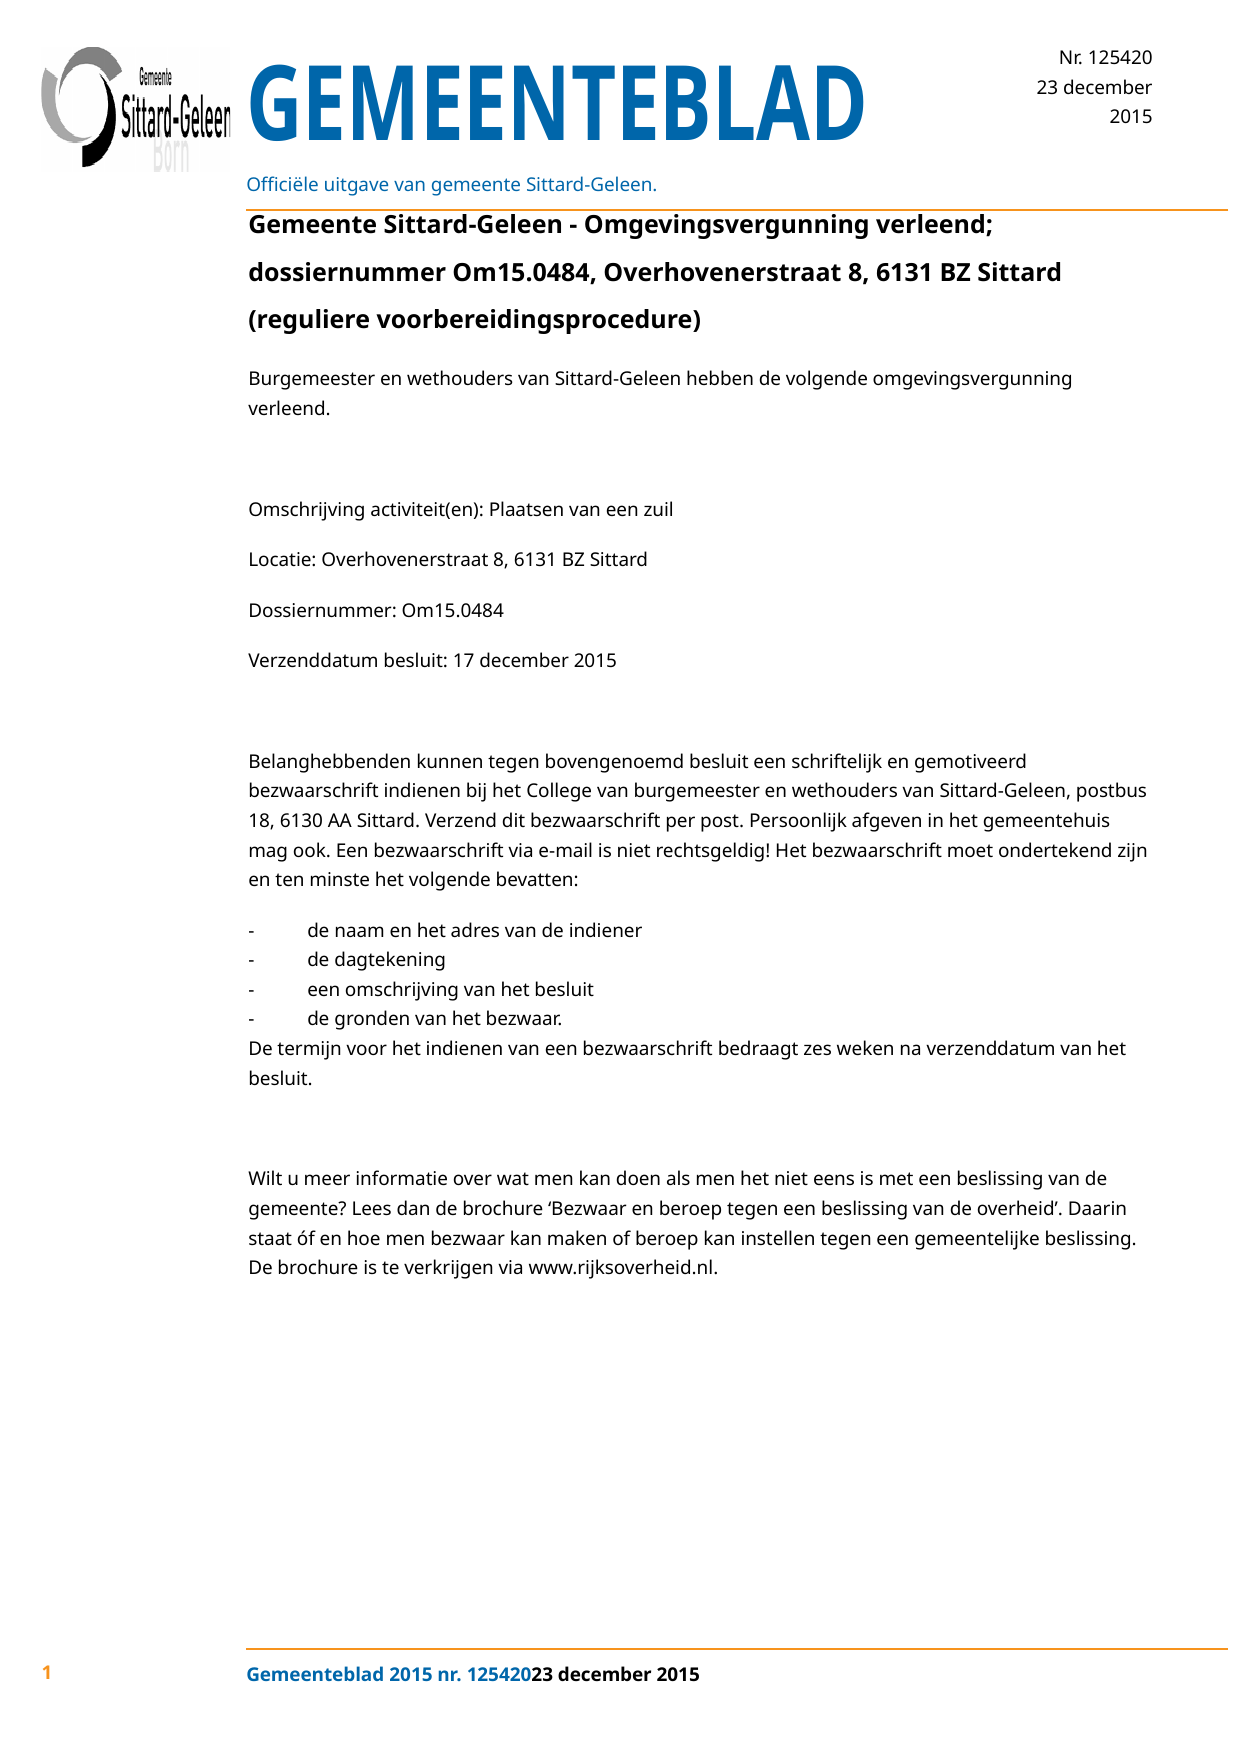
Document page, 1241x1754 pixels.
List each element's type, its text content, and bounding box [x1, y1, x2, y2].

text Dossiernummer: Om15.0484 [248, 597, 1152, 622]
picture [41, 47, 231, 172]
text Wilt u meer informatie over wat men kan doen als men het niet eens is met een beslissing van de gemeente? Lees dan de brochure ‘Bezwaar en beroep tegen een beslissing van de overheid’. Daarin staat óf en hoe men bezwaar kan maken of beroep kan instellen tegen een gemeentelijke beslissing. De brochure is te verkrijgen via www.rijksoverheid.nl. [248, 1166, 1152, 1280]
text Verzenddatum besluit: 17 december 2015 [248, 647, 1152, 673]
text Gemeente Sittard-Geleen - Omgevingsvergunning verleend; dossiernummer Om15.0484, Overhovenerstraat 8, 6131 BZ Sittard (reguliere voorbereidingsprocedure) [248, 211, 1152, 336]
text De termijn voor het indienen van een bezwaarschrift bedraagt zes weken na verzenddatum van het besluit. [248, 1035, 1152, 1090]
list de naam en het adres van de indiener [248, 917, 1152, 942]
list een omschrijving van het besluit [248, 976, 1152, 1002]
list de gronden van het bezwaar. [248, 1006, 1152, 1031]
text Locatie: Overhovenerstraat 8, 6131 BZ Sittard [248, 546, 1152, 572]
text Burgemeester en wethouders van Sittard-Geleen hebben de volgende omgevingsvergunning verleend. [248, 366, 1152, 421]
list de dagtekening [248, 946, 1152, 972]
text Omschrijving activiteit(en): Plaatsen van een zuil [248, 496, 1152, 522]
text Belanghebbenden kunnen tegen bovengenoemd besluit een schriftelijk en gemotiveerd bezwaarschrift indienen bij het College van burgemeester en wethouders van Sittard-Geleen, postbus 18, 6130 AA Sittard. Verzend dit bezwaarschrift per post. Persoonlijk afgeven in het gemeentehuis mag ook. Een bezwaarschrift via e-mail is niet rechtsgeldig! Het bezwaarschrift moet ondertekend zijn en ten minste het volgende bevatten: [248, 748, 1152, 892]
